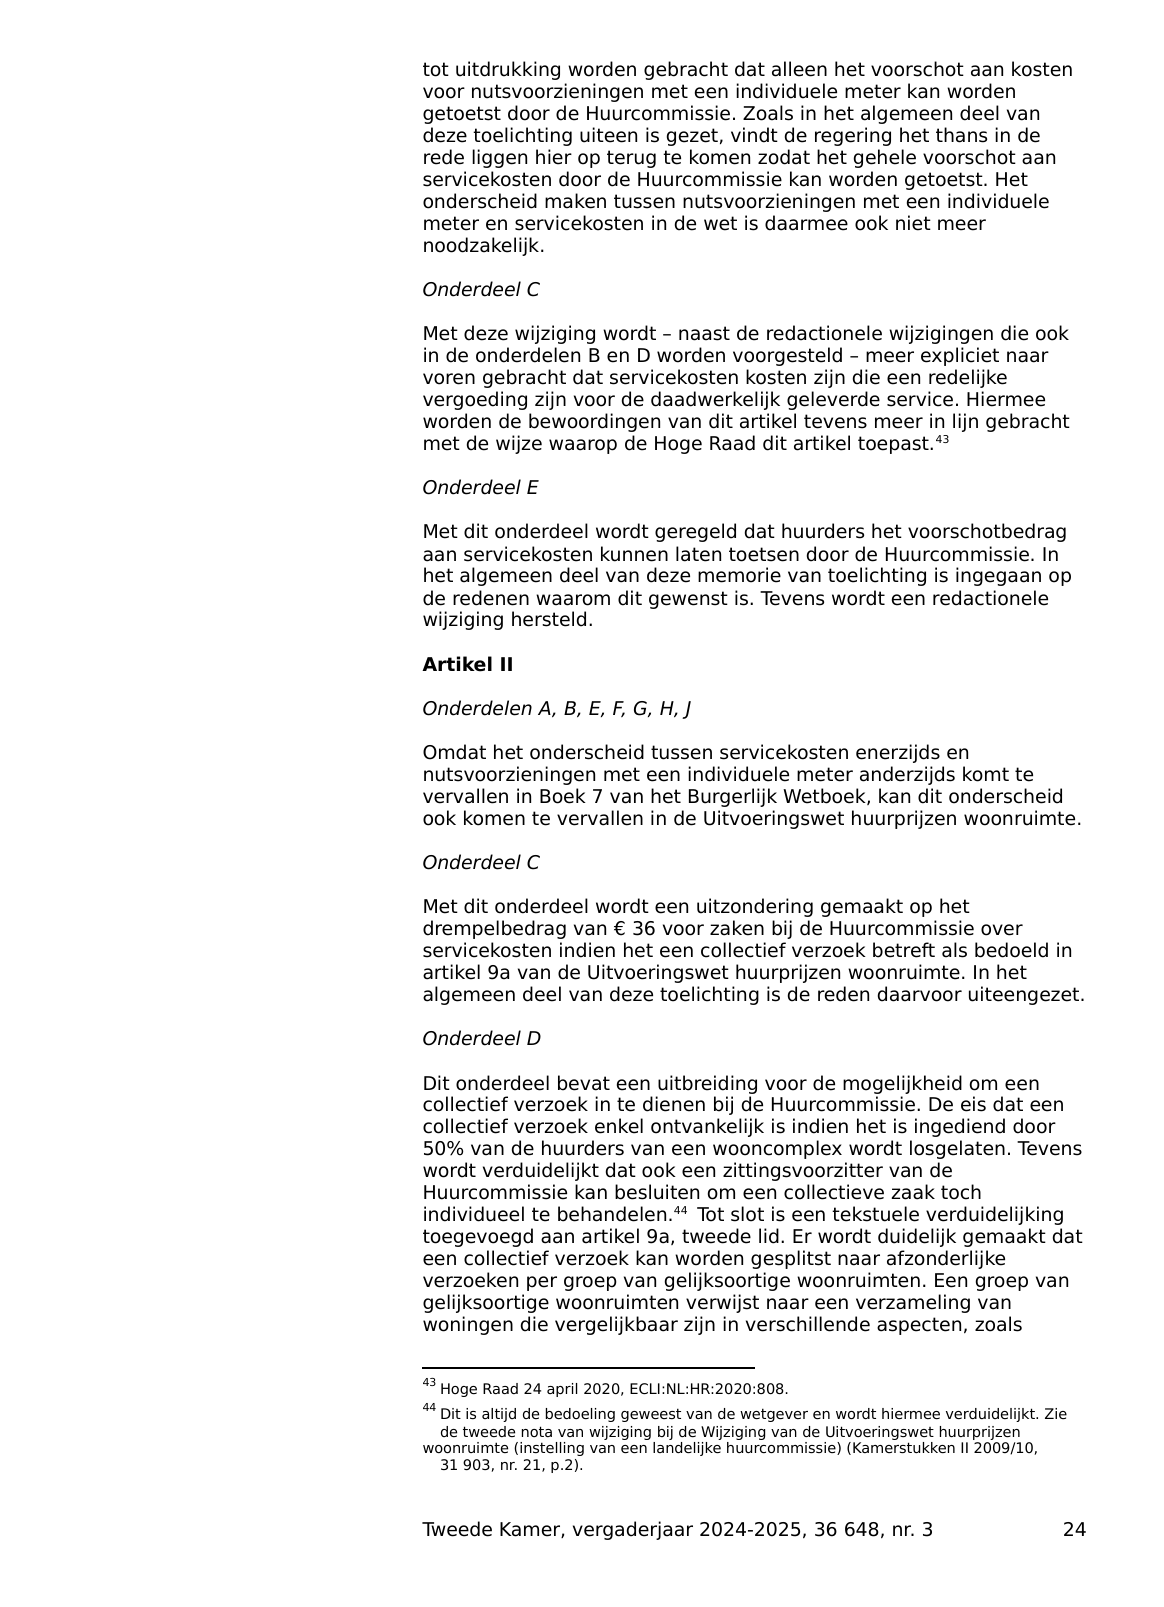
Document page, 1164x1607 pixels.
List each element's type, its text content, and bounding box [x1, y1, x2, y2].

subtitle Onderdeel C [422, 279, 1087, 301]
text Omdat het onderscheid tussen servicekosten enerzijds en nutsvoorzieningen met een individuele meter anderzijds komt te vervallen in Boek 7 van het Burgerlijk Wetboek, kan dit onderscheid ook komen te vervallen in de Uitvoeringswet huurprijzen woonruimte. [422, 742, 1087, 830]
text Met dit onderdeel wordt een uitzondering gemaakt op het drempelbedrag van € 36 voor zaken bij de Huurcommissie over servicekosten indien het een collectief verzoek betreft als bedoeld in artikel 9a van de Uitvoeringswet huurprijzen woonruimte. In het algemeen deel van deze toelichting is de reden daarvoor uiteengezet. [422, 896, 1087, 1006]
text Hoge Raad 24 april 2020, ECLI:NL:HR:2020:808. [422, 1377, 1087, 1399]
subtitle Onderdeel C [422, 852, 1087, 874]
text Met dit onderdeel wordt geregeld dat huurders het voorschotbedrag aan servicekosten kunnen laten toetsen door de Huurcommissie. In het algemeen deel van deze memorie van toelichting is ingegaan op de redenen waarom dit gewenst is. Tevens wordt een redactionele wijziging hersteld. [422, 521, 1087, 631]
subtitle Artikel II [422, 653, 1087, 676]
subtitle Onderdelen A, B, E, F, G, H, J [422, 698, 1087, 720]
text tot uitdrukking worden gebracht dat alleen het voorschot aan kosten voor nutsvoorzieningen met een individuele meter kan worden getoetst door de Huurcommissie. Zoals in het algemeen deel van deze toelichting uiteen is gezet, vindt de regering het thans in de rede liggen hier op terug te komen zodat het gehele voorschot aan servicekosten door de Huurcommissie kan worden getoetst. Het onderscheid maken tussen nutsvoorzieningen met een individuele meter en servicekosten in de wet is daarmee ook niet meer noodzakelijk. [422, 59, 1087, 257]
subtitle Onderdeel E [422, 477, 1087, 499]
text Met deze wijziging wordt – naast de redactionele wijzigingen die ook in de onderdelen B en D worden voorgesteld – meer expliciet naar voren gebracht dat servicekosten kosten zijn die een redelijke vergoeding zijn voor de daadwerkelijk geleverde service. Hiermee worden de bewoordingen van dit artikel tevens meer in lijn gebracht met de wijze waarop de Hoge Raad dit artikel toepast. [422, 323, 1087, 455]
text Dit onderdeel bevat een uitbreiding voor de mogelijkheid om een collectief verzoek in te dienen bij de Huurcommissie. De eis dat een collectief verzoek enkel ontvankelijk is indien het is ingediend door 50% van de huurders van een wooncomplex wordt losgelaten. Tevens wordt verduidelijkt dat ook een zittingsvoorzitter van de Huurcommissie kan besluiten om een collectieve zaak toch individueel te behandelen. Tot slot is een tekstuele verduidelijking toegevoegd aan artikel 9a, tweede lid. Er wordt duidelijk gemaakt dat een collectief verzoek kan worden gesplitst naar afzonderlijke verzoeken per groep van gelijksoortige woonruimten. Een groep van gelijksoortige woonruimten verwijst naar een verzameling van woningen die vergelijkbaar zijn in verschillende aspecten, zoals [422, 1072, 1087, 1336]
text woonruimte (instelling van een landelijke huurcommissie) (Kamerstukken II 2009/10, 31 903, nr. 21, p.2). [422, 1441, 1087, 1474]
subtitle Onderdeel D [422, 1028, 1087, 1050]
text Dit is altijd de bedoeling geweest van de wetgever en wordt hiermee verduidelijkt. Zie de tweede nota van wijziging bij de Wijziging van de Uitvoeringswet huurprijzen [422, 1402, 1087, 1441]
